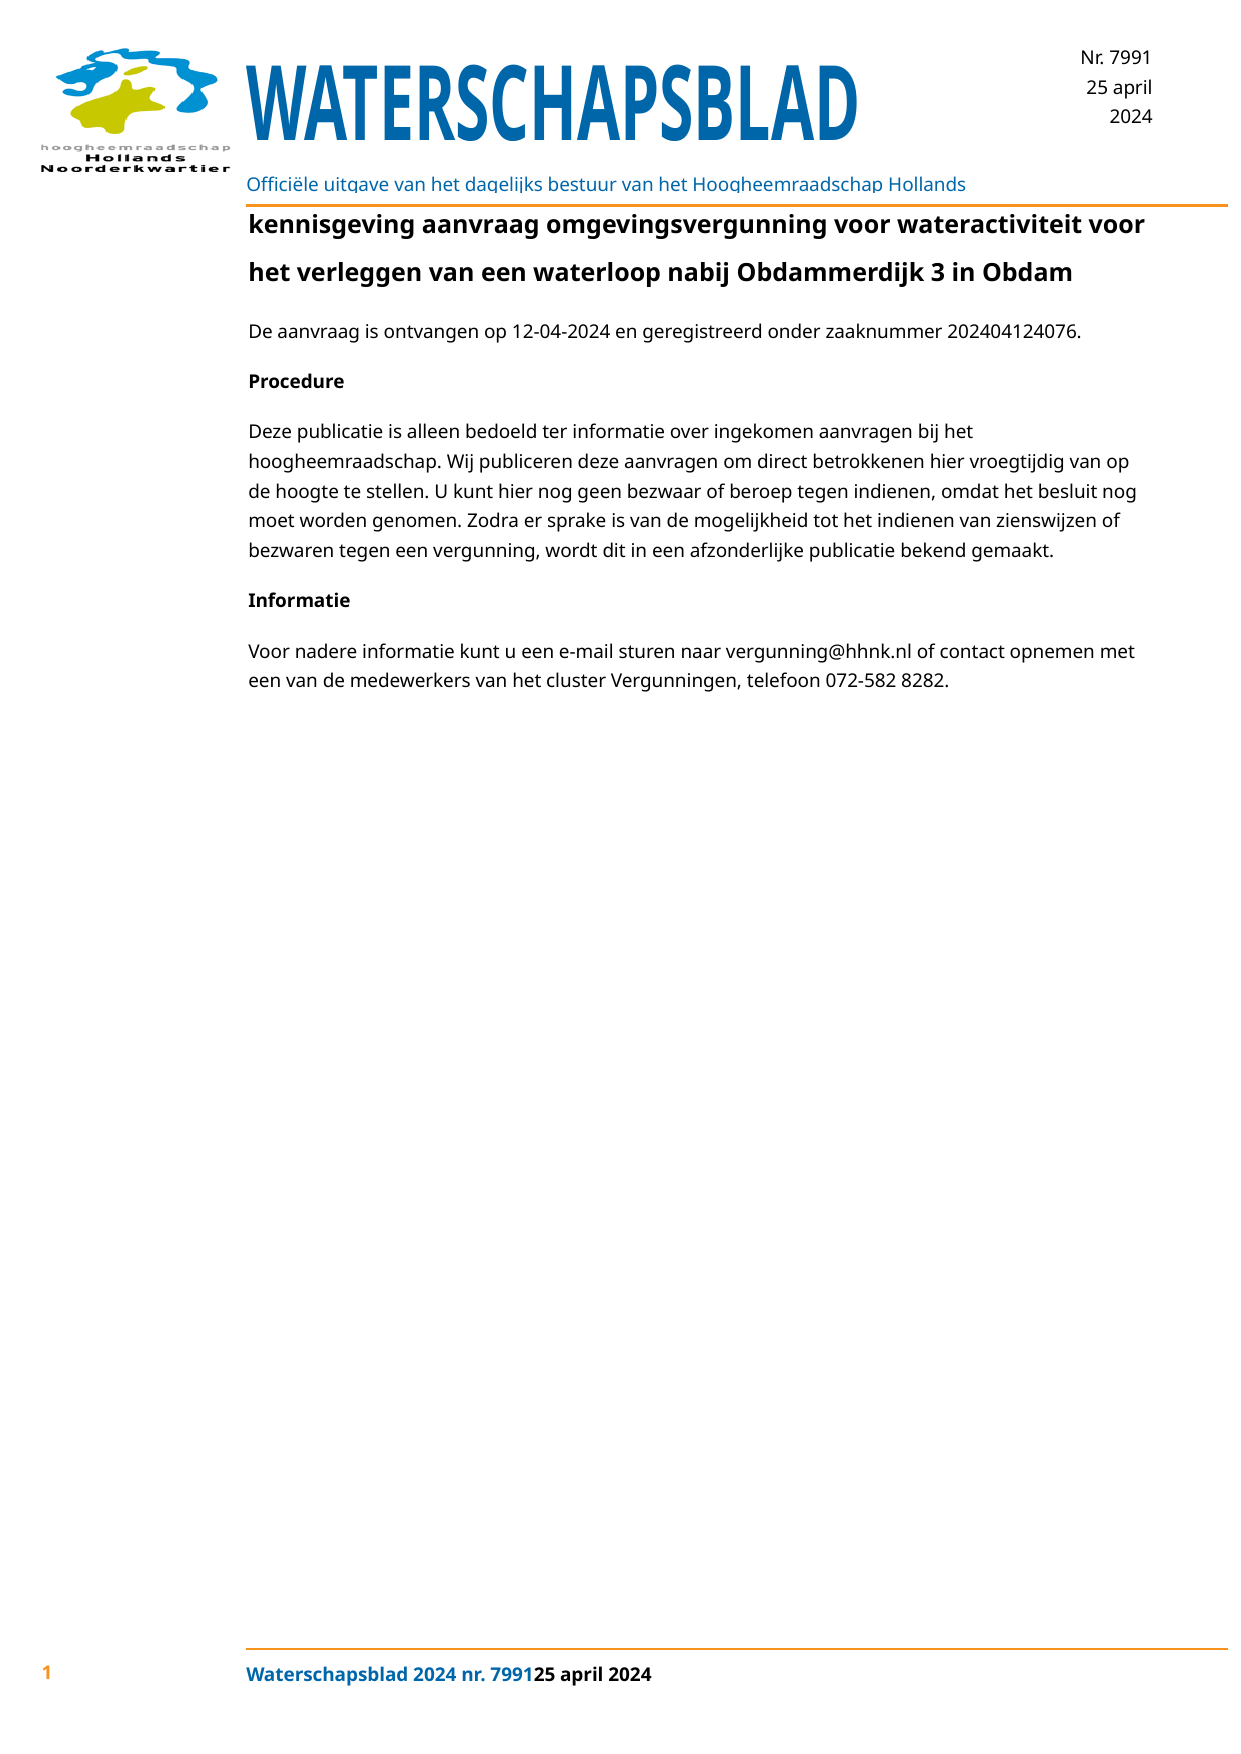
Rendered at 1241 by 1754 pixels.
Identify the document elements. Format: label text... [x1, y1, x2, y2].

text kennisgeving aanvraag omgevingsvergunning voor wateractiviteit voor het verleggen van een waterloop nabij Obdammerdijk 3 in Obdam [248, 207, 1152, 288]
text Voor nadere informatie kunt u een e-mail sturen naar vergunning@hhnk.nl of contact opnemen met een van de medewerkers van het cluster Vergunningen, telefoon 072-582 8282. [248, 638, 1152, 693]
text Deze publicatie is alleen bedoeld ter informatie over ingekomen aanvragen bij het hoogheemraadschap. Wij publiceren deze aanvragen om direct betrokkenen hier vroegtijdig van op de hoogte te stellen. U kunt hier nog geen bezwaar of beroep tegen indienen, omdat het besluit nog moet worden genomen. Zodra er sprake is van de mogelijkheid tot het indienen van zienswijzen of bezwaren tegen een vergunning, wordt dit in een afzonderlijke publicatie bekend gemaakt. [248, 419, 1152, 563]
text Procedure [248, 368, 1152, 394]
picture [41, 47, 231, 172]
text De aanvraag is ontvangen op 12-04-2024 en geregistreerd onder zaaknummer 202404124076. [248, 318, 1152, 344]
text Informatie [248, 587, 1152, 613]
